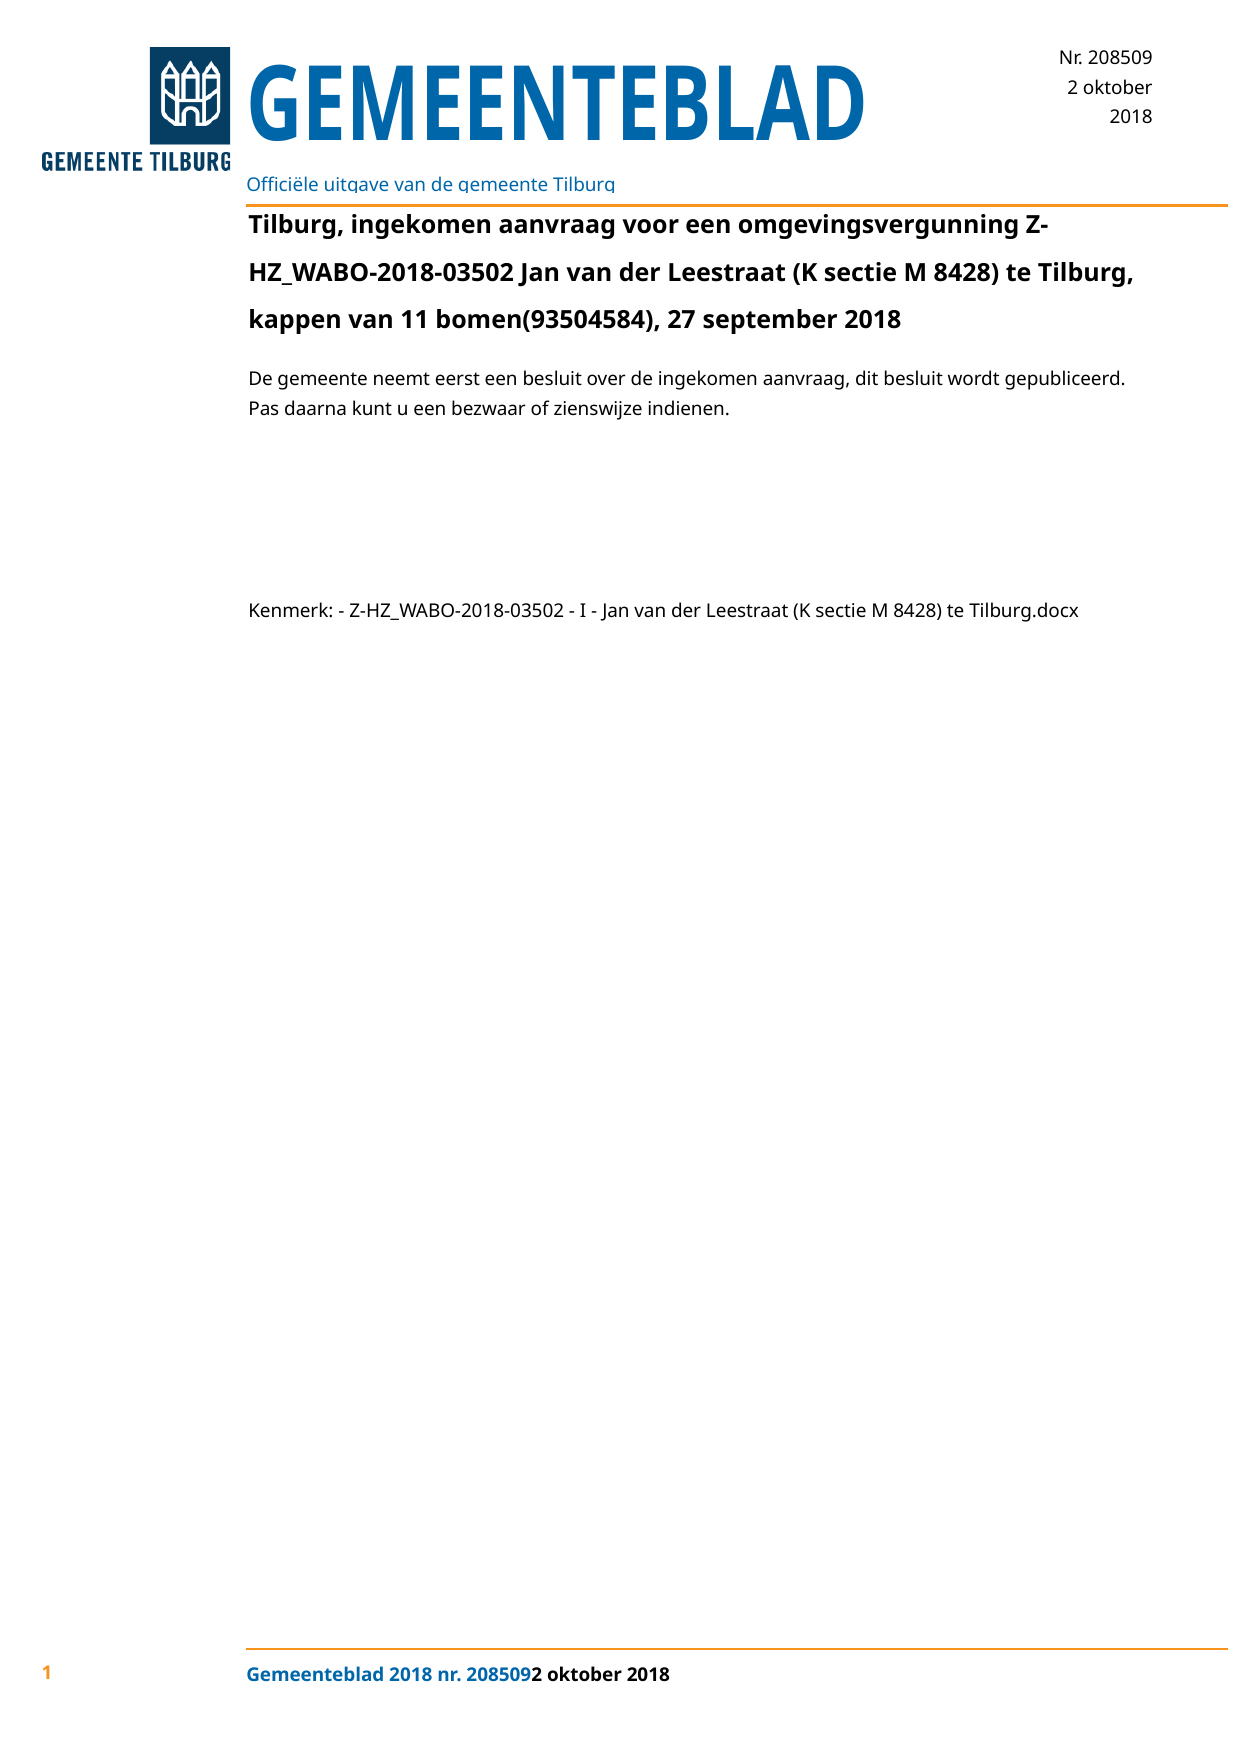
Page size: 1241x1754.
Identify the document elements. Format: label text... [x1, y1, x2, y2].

picture [41, 47, 231, 172]
text Tilburg, ingekomen aanvraag voor een omgevingsvergunning Z-HZ_WABO-2018-03502 Jan van der Leestraat (K sectie M 8428) te Tilburg, kappen van 11 bomen(93504584), 27 september 2018 [248, 207, 1152, 336]
text Kenmerk: - Z-HZ_WABO-2018-03502 - I - Jan van der Leestraat (K sectie M 8428) te Tilburg.docx [248, 597, 1152, 622]
text De gemeente neemt eerst een besluit over de ingekomen aanvraag, dit besluit wordt gepubliceerd. Pas daarna kunt u een bezwaar of zienswijze indienen. [248, 366, 1152, 421]
